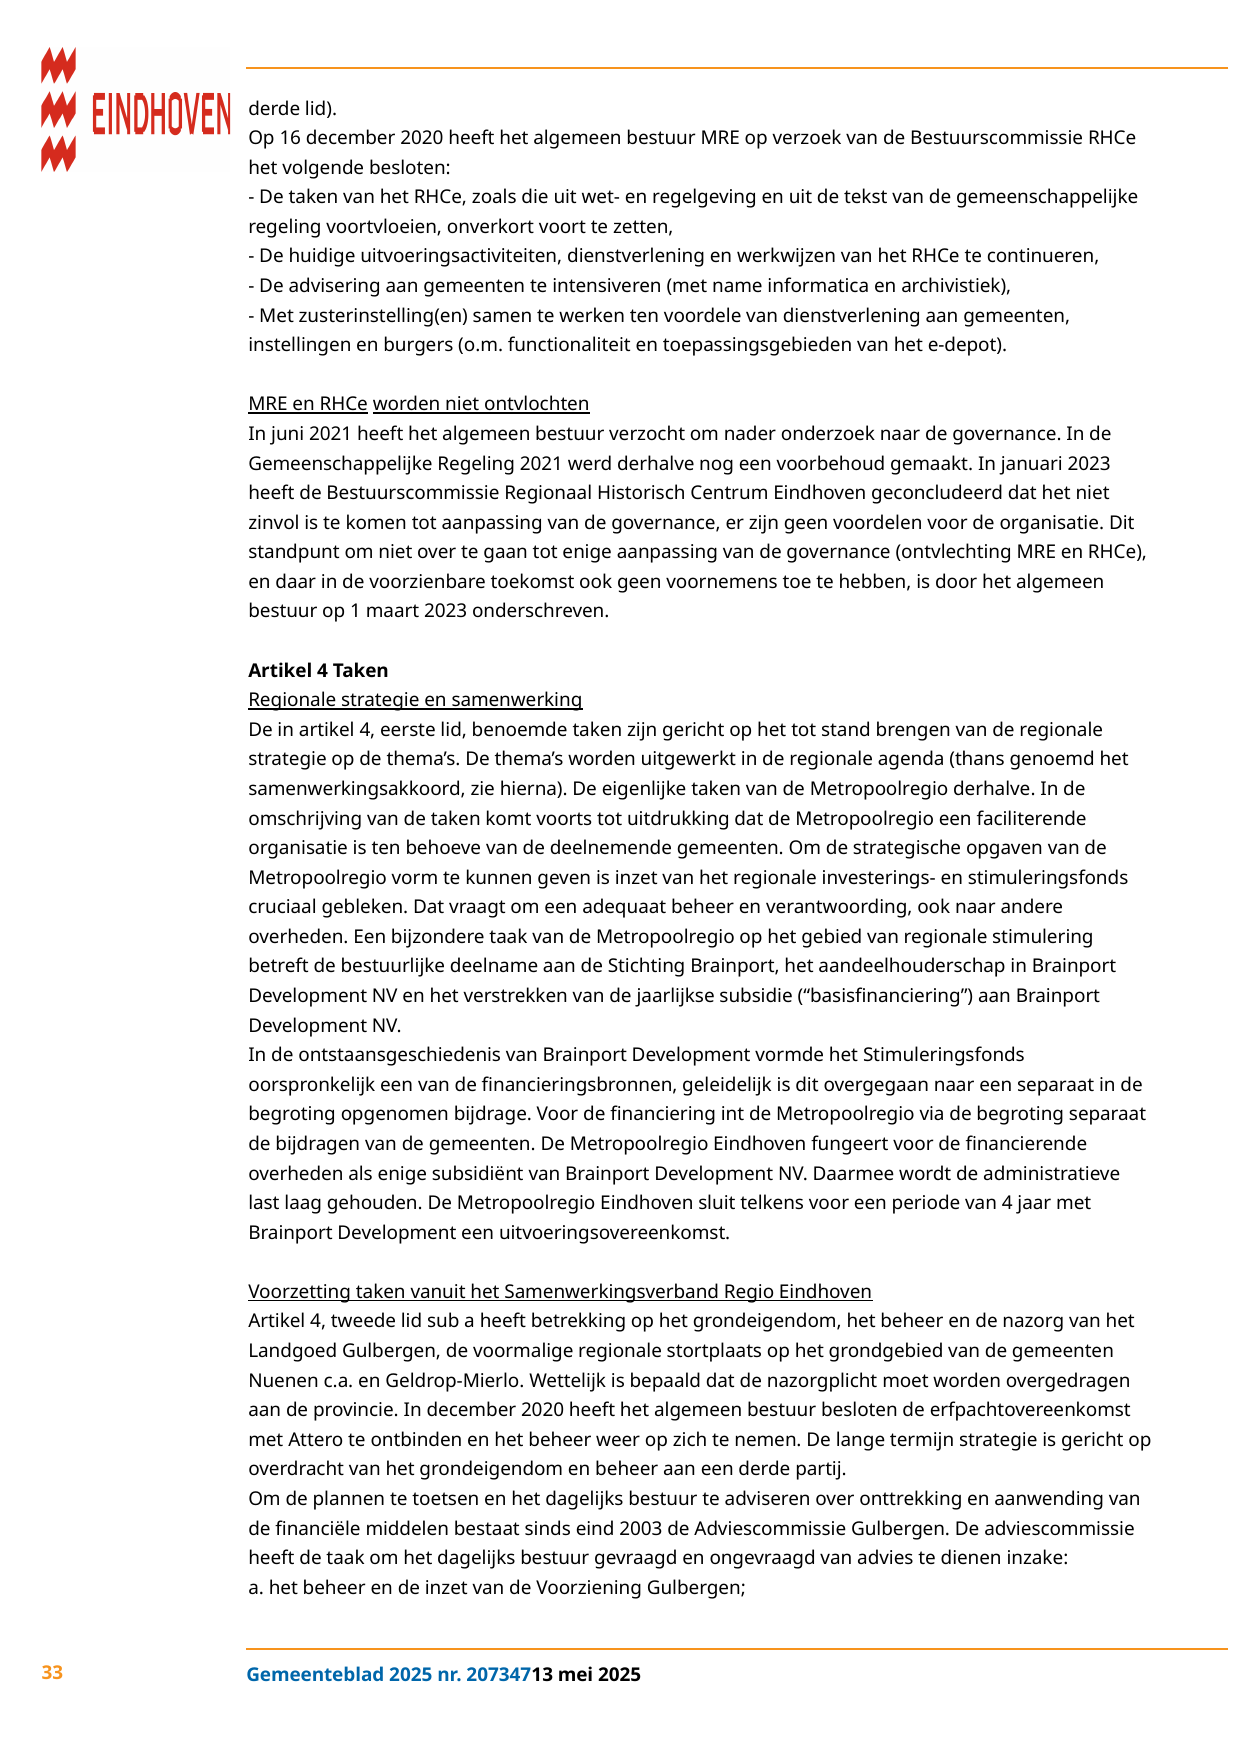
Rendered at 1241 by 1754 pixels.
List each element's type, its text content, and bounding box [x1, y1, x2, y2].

text - De advisering aan gemeenten te intensiveren (met name informatica en archivistiek), [248, 272, 1152, 298]
text a. het beheer en de inzet van de Voorziening Gulbergen; [248, 1574, 1152, 1600]
text - Met zusterinstelling(en) samen te werken ten voordele van dienstverlening aan gemeenten, instellingen en burgers (o.m. functionaliteit en toepassingsgebieden van het e-depot). [248, 302, 1152, 357]
text De in artikel 4, eerste lid, benoemde taken zijn gericht op het tot stand brengen van de regionale strategie op de thema’s. De thema’s worden uitgewerkt in de regionale agenda (thans genoemd het samenwerkingsakkoord, zie hierna). De eigenlijke taken van de Metropoolregio derhalve. In de omschrijving van de taken komt voorts tot uitdrukking dat de Metropoolregio een faciliterende organisatie is ten behoeve van de deelnemende gemeenten. Om de strategische opgaven van de Metropoolregio vorm te kunnen geven is inzet van het regionale investerings- en stimuleringsfonds cruciaal gebleken. Dat vraagt om een adequaat beheer en verantwoording, ook naar andere overheden. Een bijzondere taak van de Metropoolregio op het gebied van regionale stimulering betreft de bestuurlijke deelname aan de Stichting Brainport, het aandeelhouderschap in Brainport Development NV en het verstrekken van de jaarlijkse subsidie (“basisfinanciering”) aan Brainport Development NV. [248, 716, 1152, 1038]
text Op 16 december 2020 heeft het algemeen bestuur MRE op verzoek van de Bestuurscommissie RHCe het volgende besloten: [248, 124, 1152, 180]
text Voorzetting taken vanuit het Samenwerkingsverband Regio Eindhoven [248, 1278, 1152, 1304]
text Om de plannen te toetsen en het dagelijks bestuur te adviseren over onttrekking en aanwending van de financiële middelen bestaat sinds eind 2003 de Adviescommissie Gulbergen. De adviescommissie heeft de taak om het dagelijks bestuur gevraagd en ongevraagd van advies te dienen inzake: [248, 1485, 1152, 1570]
text - De taken van het RHCe, zoals die uit wet- en regelgeving en uit de tekst van de gemeenschappelijke regeling voortvloeien, onverkort voort te zetten, [248, 183, 1152, 239]
text derde lid). [248, 95, 1152, 121]
text In juni 2021 heeft het algemeen bestuur verzocht om nader onderzoek naar de governance. In de Gemeenschappelijke Regeling 2021 werd derhalve nog een voorbehoud gemaakt. In januari 2023 heeft de Bestuurscommissie Regionaal Historisch Centrum Eindhoven geconcludeerd dat het niet zinvol is te komen tot aanpassing van de governance, er zijn geen voordelen voor de organisatie. Dit standpunt om niet over te gaan tot enige aanpassing van de governance (ontvlechting MRE en RHCe), en daar in de voorzienbare toekomst ook geen voornemens toe te hebben, is door het algemeen bestuur op 1 maart 2023 onderschreven. [248, 420, 1152, 623]
text Regionale strategie en samenwerking [248, 686, 1152, 712]
text Artikel 4, tweede lid sub a heeft betrekking op het grondeigendom, het beheer en de nazorg van het Landgoed Gulbergen, de voormalige regionale stortplaats op het grondgebied van de gemeenten Nuenen c.a. en Geldrop-Mierlo. Wettelijk is bepaald dat de nazorgplicht moet worden overgedragen aan de provincie. In december 2020 heeft het algemeen bestuur besloten de erfpachtovereenkomst met Attero te ontbinden en het beheer weer op zich te nemen. De lange termijn strategie is gericht op overdracht van het grondeigendom en beheer aan een derde partij. [248, 1308, 1152, 1481]
text In de ontstaansgeschiedenis van Brainport Development vormde het Stimuleringsfonds oorspronkelijk een van de financieringsbronnen, geleidelijk is dit overgegaan naar een separaat in de begroting opgenomen bijdrage. Voor de financiering int de Metropoolregio via de begroting separaat de bijdragen van de gemeenten. De Metropoolregio Eindhoven fungeert voor de financierende overheden als enige subsidiënt van Brainport Development NV. Daarmee wordt de administratieve last laag gehouden. De Metropoolregio Eindhoven sluit telkens voor een periode van 4 jaar met Brainport Development een uitvoeringsovereenkomst. [248, 1041, 1152, 1245]
text Artikel 4 Taken [248, 657, 1152, 683]
text - De huidige uitvoeringsactiviteiten, dienstverlening en werkwijzen van het RHCe te continueren, [248, 243, 1152, 268]
text MRE en RHCe worden niet ontvlochten [248, 391, 1152, 416]
picture [41, 47, 231, 172]
